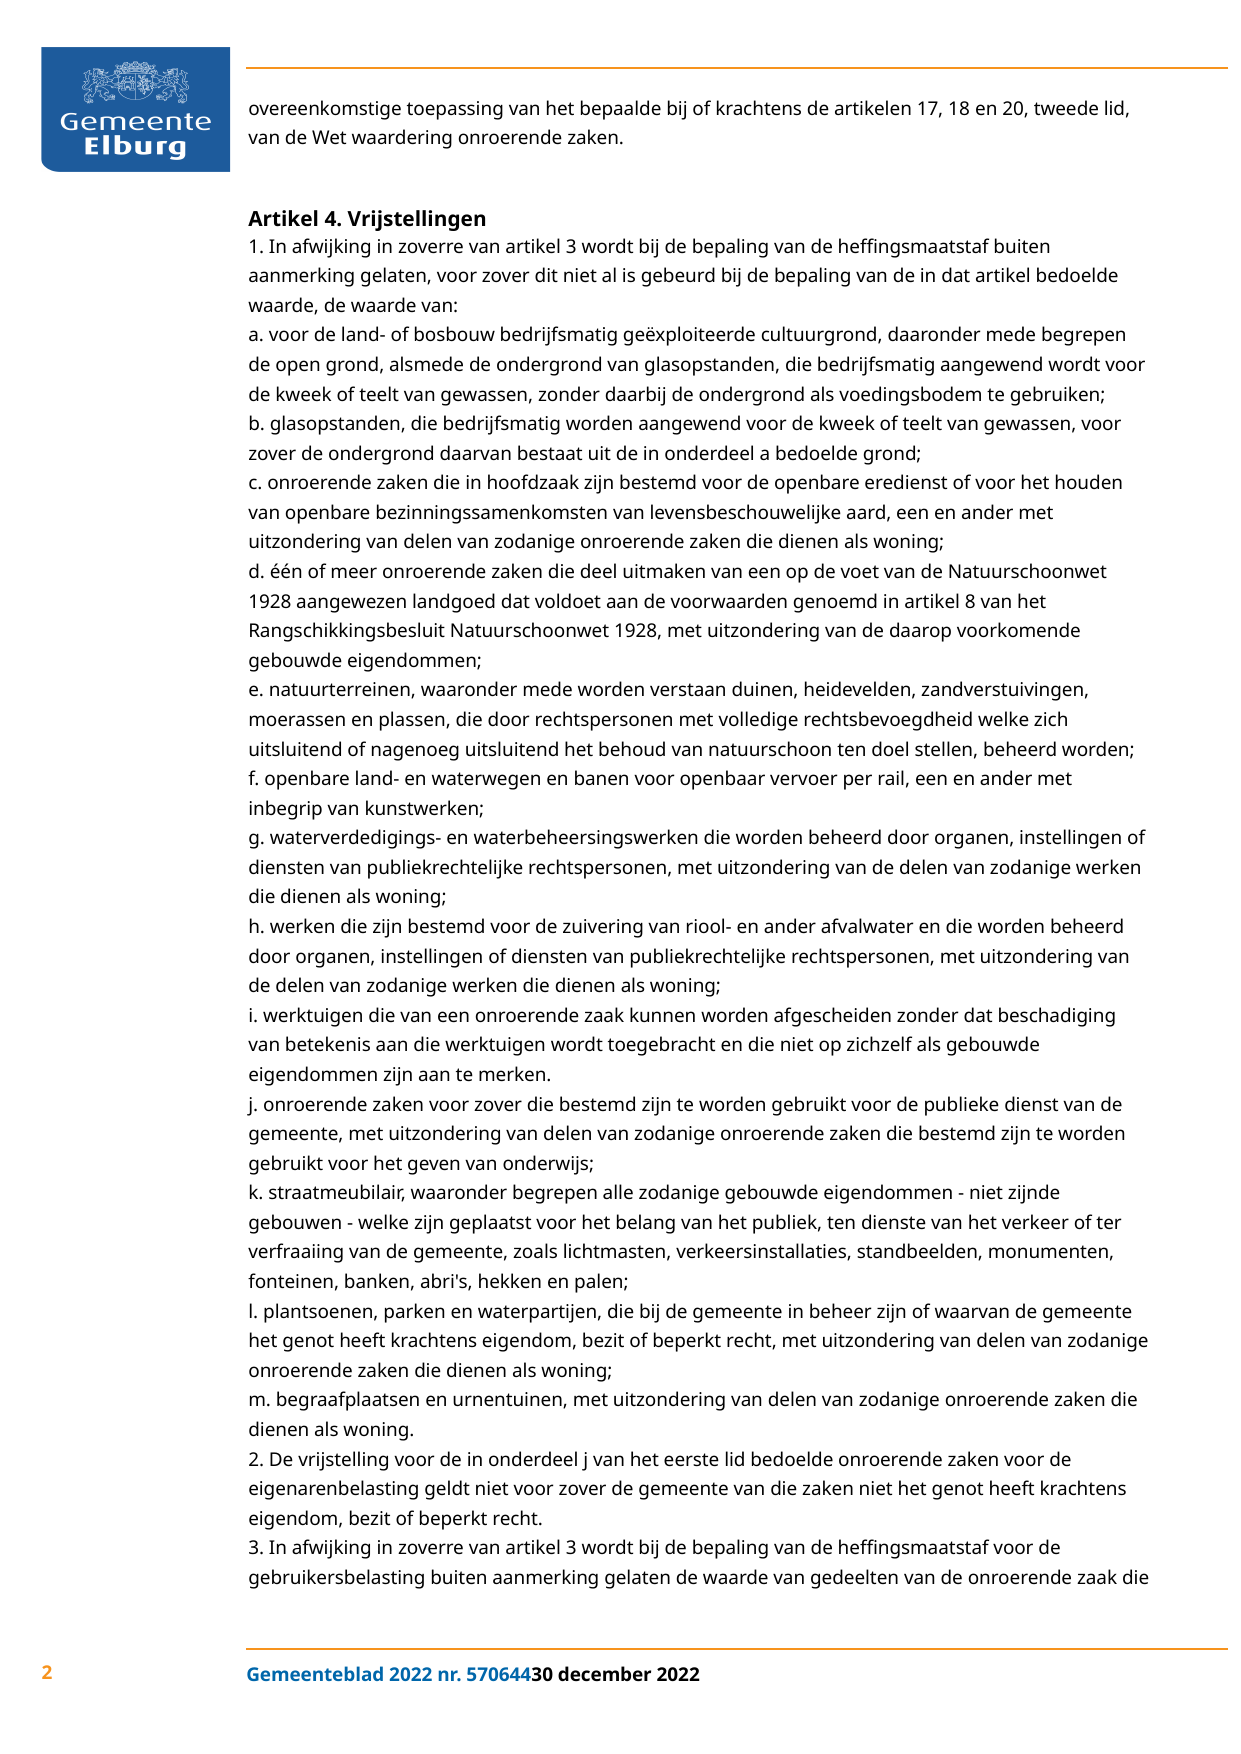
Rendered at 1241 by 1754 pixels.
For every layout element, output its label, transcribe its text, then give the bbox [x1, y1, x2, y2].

text Artikel 4. Vrijstellingen [248, 204, 1152, 233]
text l. plantsoenen, parken en waterpartijen, die bij de gemeente in beheer zijn of waarvan de gemeente het genot heeft krachtens eigendom, bezit of beperkt recht, met uitzondering van delen van zodanige onroerende zaken die dienen als woning; [248, 1298, 1152, 1383]
text c. onroerende zaken die in hoofdzaak zijn bestemd voor de openbare eredienst of voor het houden van openbare bezinningssamenkomsten van levensbeschouwelijke aard, een en ander met uitzondering van delen van zodanige onroerende zaken die dienen als woning; [248, 469, 1152, 554]
text f. openbare land- en waterwegen en banen voor openbaar vervoer per rail, een en ander met inbegrip van kunstwerken; [248, 765, 1152, 821]
text a. voor de land- of bosbouw bedrijfsmatig geëxploiteerde cultuurgrond, daaronder mede begrepen de open grond, alsmede de ondergrond van glasopstanden, die bedrijfsmatig aangewend wordt voor de kweek of teelt van gewassen, zonder daarbij de ondergrond als voedingsbodem te gebruiken; [248, 322, 1152, 406]
text overeenkomstige toepassing van het bepaalde bij of krachtens de artikelen 17, 18 en 20, tweede lid, van de Wet waardering onroerende zaken. [248, 95, 1152, 150]
text 2. De vrijstelling voor de in onderdeel j van het eerste lid bedoelde onroerende zaken voor de eigenarenbelasting geldt niet voor zover de gemeente van die zaken niet het genot heeft krachtens eigendom, bezit of beperkt recht. [248, 1446, 1152, 1531]
text d. één of meer onroerende zaken die deel uitmaken van een op de voet van de Natuurschoonwet 1928 aangewezen landgoed dat voldoet aan de voorwaarden genoemd in artikel 8 van het Rangschikkingsbesluit Natuurschoonwet 1928, met uitzondering van de daarop voorkomende gebouwde eigendommen; [248, 558, 1152, 673]
text h. werken die zijn bestemd voor de zuivering van riool- en ander afvalwater en die worden beheerd door organen, instellingen of diensten van publiekrechtelijke rechtspersonen, met uitzondering van de delen van zodanige werken die dienen als woning; [248, 913, 1152, 998]
text k. straatmeubilair, waaronder begrepen alle zodanige gebouwde eigendommen - niet zijnde gebouwen - welke zijn geplaatst voor het belang van het publiek, ten dienste van het verkeer of ter verfraaiing van de gemeente, zoals lichtmasten, verkeersinstallaties, standbeelden, monumenten, fonteinen, banken, abri's, hekken en palen; [248, 1179, 1152, 1294]
text 3. In afwijking in zoverre van artikel 3 wordt bij de bepaling van de heffingsmaatstaf voor de gebruikersbelasting buiten aanmerking gelaten de waarde van gedeelten van de onroerende zaak die [248, 1534, 1152, 1590]
text 1. In afwijking in zoverre van artikel 3 wordt bij de bepaling van de heffingsmaatstaf buiten aanmerking gelaten, voor zover dit niet al is gebeurd bij de bepaling van de in dat artikel bedoelde waarde, de waarde van: [248, 233, 1152, 318]
text b. glasopstanden, die bedrijfsmatig worden aangewend voor de kweek of teelt van gewassen, voor zover de ondergrond daarvan bestaat uit de in onderdeel a bedoelde grond; [248, 410, 1152, 466]
text j. onroerende zaken voor zover die bestemd zijn te worden gebruikt voor de publieke dienst van de gemeente, met uitzondering van delen van zodanige onroerende zaken die bestemd zijn te worden gebruikt voor het geven van onderwijs; [248, 1091, 1152, 1176]
text g. waterverdedigings- en waterbeheersingswerken die worden beheerd door organen, instellingen of diensten van publiekrechtelijke rechtspersonen, met uitzondering van de delen van zodanige werken die dienen als woning; [248, 824, 1152, 909]
text i. werktuigen die van een onroerende zaak kunnen worden afgescheiden zonder dat beschadiging van betekenis aan die werktuigen wordt toegebracht en die niet op zichzelf als gebouwde eigendommen zijn aan te merken. [248, 1002, 1152, 1087]
text e. natuurterreinen, waaronder mede worden verstaan duinen, heidevelden, zandverstuivingen, moerassen en plassen, die door rechtspersonen met volledige rechtsbevoegdheid welke zich uitsluitend of nagenoeg uitsluitend het behoud van natuurschoon ten doel stellen, beheerd worden; [248, 677, 1152, 761]
picture [41, 47, 231, 172]
text m. begraafplaatsen en urnentuinen, met uitzondering van delen van zodanige onroerende zaken die dienen als woning. [248, 1387, 1152, 1442]
